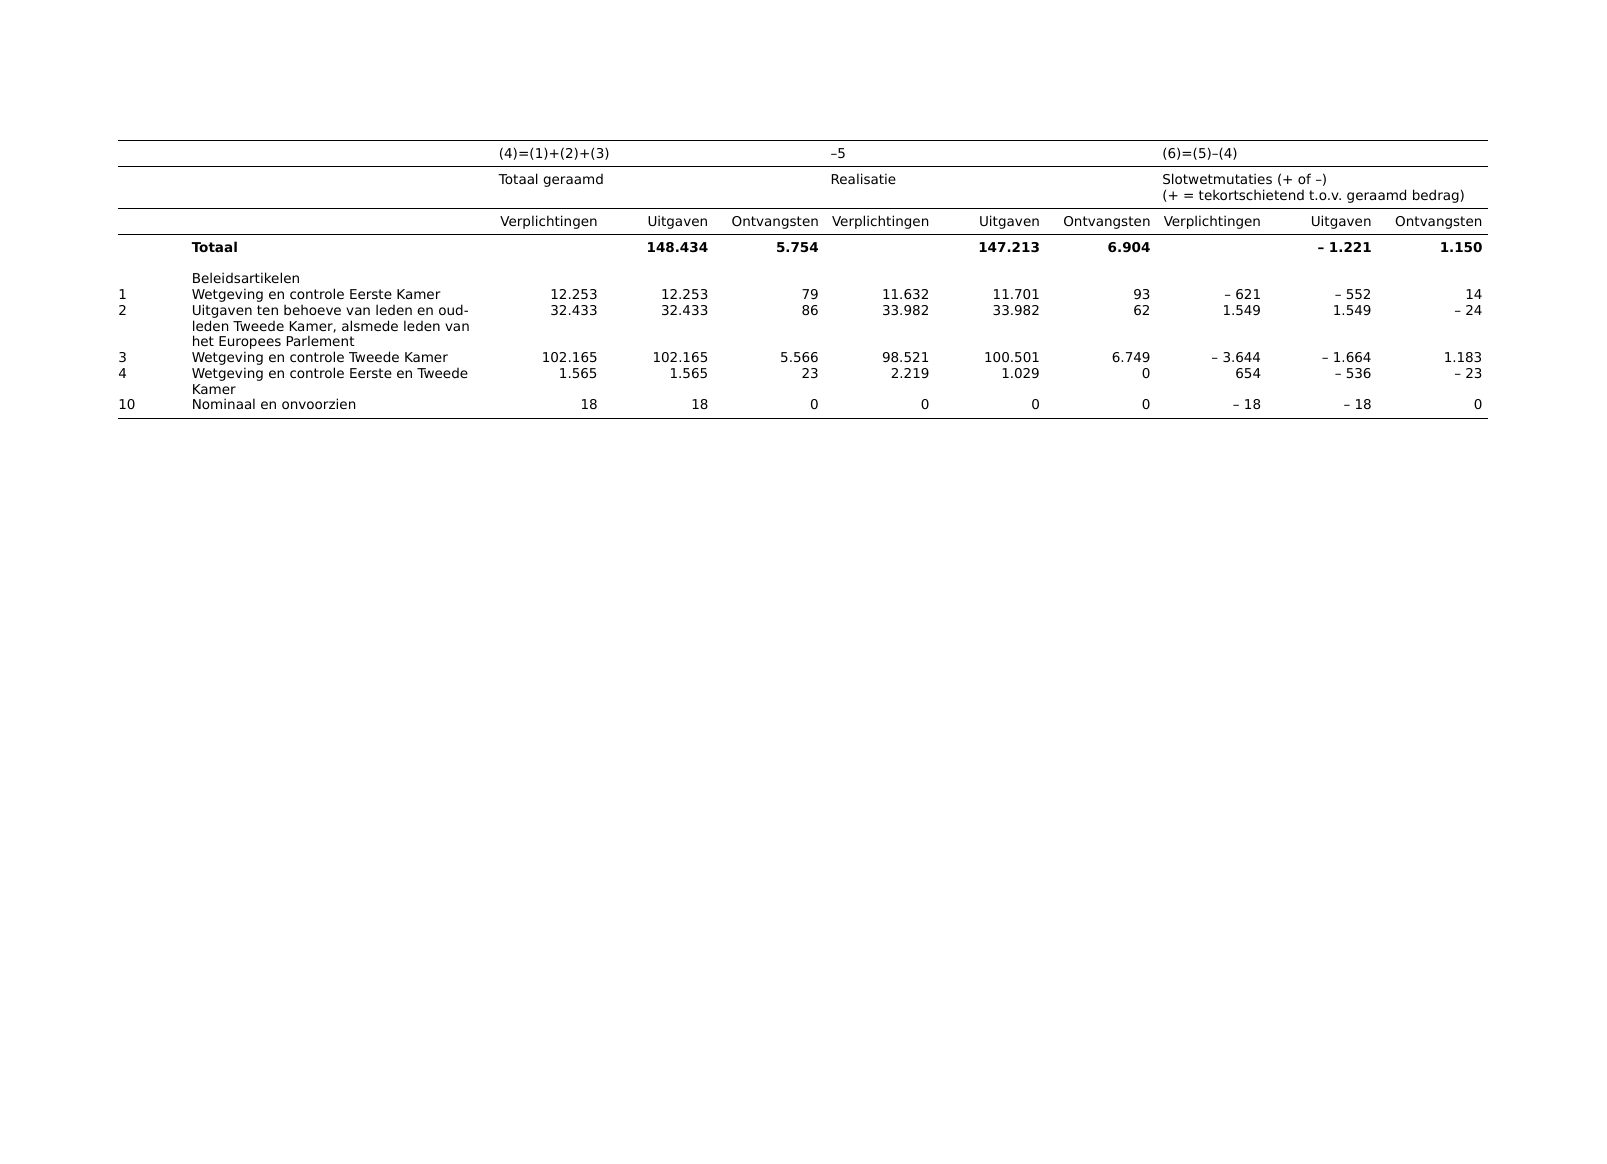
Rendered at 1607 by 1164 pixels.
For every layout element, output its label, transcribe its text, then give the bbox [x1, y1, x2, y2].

table_cell Totaal [186, 235, 493, 256]
table_cell 100.501 [935, 350, 1046, 366]
table_cell [186, 167, 493, 208]
table_cell 4 [118, 366, 186, 397]
table_cell [1377, 271, 1488, 287]
table_cell [1156, 235, 1267, 256]
table_cell [825, 271, 935, 287]
table_cell 0 [825, 397, 935, 418]
table_cell 1.565 [603, 366, 714, 397]
table_cell Totaal geraamd [493, 167, 824, 208]
table_cell 14 [1377, 287, 1488, 303]
table_cell 62 [1046, 303, 1156, 350]
table_cell 1.029 [935, 366, 1046, 397]
table_cell [714, 271, 824, 287]
table_cell 1 [118, 287, 186, 303]
table_cell 148.434 [603, 235, 714, 256]
table_cell [493, 235, 603, 256]
table_cell [935, 271, 1046, 287]
table_cell [1156, 271, 1267, 287]
table_cell [118, 209, 186, 234]
table_cell [186, 256, 493, 271]
table_cell – 536 [1267, 366, 1377, 397]
table_cell 79 [714, 287, 824, 303]
table_cell 654 [1156, 366, 1267, 397]
table_cell – 621 [1156, 287, 1267, 303]
table_cell Verplichtingen [825, 209, 935, 234]
table_cell 93 [1046, 287, 1156, 303]
table_cell 1.565 [493, 366, 603, 397]
table_cell 98.521 [825, 350, 935, 366]
table_cell Wetgeving en controle Tweede Kamer [186, 350, 493, 366]
table_cell 1.183 [1377, 350, 1488, 366]
table_cell Uitgaven [935, 209, 1046, 234]
table_cell – 24 [1377, 303, 1488, 350]
table_cell – 3.644 [1156, 350, 1267, 366]
table_cell – 23 [1377, 366, 1488, 397]
table_cell [118, 235, 186, 256]
table_cell 3 [118, 350, 186, 366]
table_cell Realisatie [825, 167, 1156, 208]
table_cell 0 [1377, 397, 1488, 418]
table_cell [1267, 271, 1377, 287]
table_cell Verplichtingen [493, 209, 603, 234]
table_cell [493, 256, 603, 271]
table_cell [118, 167, 186, 208]
table_header [118, 141, 186, 166]
table_cell [825, 235, 935, 256]
table_cell 11.701 [935, 287, 1046, 303]
table_header [186, 141, 493, 166]
table_cell Nominaal en onvoorzien [186, 397, 493, 418]
table_cell 12.253 [493, 287, 603, 303]
table_cell 102.165 [493, 350, 603, 366]
table_cell 10 [118, 397, 186, 418]
table_cell 32.433 [493, 303, 603, 350]
table_cell Ontvangsten [714, 209, 824, 234]
table_cell [825, 256, 935, 271]
table_cell 12.253 [603, 287, 714, 303]
table_cell Ontvangsten [1377, 209, 1488, 234]
table_cell 102.165 [603, 350, 714, 366]
table_cell 1.549 [1267, 303, 1377, 350]
table_cell 2 [118, 303, 186, 350]
table_cell [935, 256, 1046, 271]
table_cell Wetgeving en controle Eerste Kamer [186, 287, 493, 303]
table_cell – 18 [1156, 397, 1267, 418]
table_cell [1046, 256, 1156, 271]
table_cell Slotwetmutaties (+ of –) (+ = tekortschietend t.o.v. geraamd bedrag) [1156, 167, 1488, 208]
table_header –5 [825, 141, 1156, 166]
table_cell – 1.664 [1267, 350, 1377, 366]
table_cell 0 [1046, 366, 1156, 397]
table_cell [1377, 256, 1488, 271]
table_cell – 1.221 [1267, 235, 1377, 256]
table_cell [186, 209, 493, 234]
table_cell – 18 [1267, 397, 1377, 418]
table_cell Uitgaven ten behoeve van leden en oud-leden Tweede Kamer, alsmede leden van het Europees Parlement [186, 303, 493, 350]
table_cell 33.982 [825, 303, 935, 350]
table_cell 2.219 [825, 366, 935, 397]
table_cell [603, 256, 714, 271]
table_cell Wetgeving en controle Eerste en Tweede Kamer [186, 366, 493, 397]
table_cell 32.433 [603, 303, 714, 350]
table_cell 18 [603, 397, 714, 418]
table_cell 0 [714, 397, 824, 418]
table_cell Beleidsartikelen [186, 271, 493, 287]
table_header (6)=(5)–(4) [1156, 141, 1488, 166]
table_cell [118, 256, 186, 271]
table_cell Verplichtingen [1156, 209, 1267, 234]
table_cell [714, 256, 824, 271]
table_cell 147.213 [935, 235, 1046, 256]
table_cell [603, 271, 714, 287]
table_cell 1.150 [1377, 235, 1488, 256]
table_cell 5.754 [714, 235, 824, 256]
table_cell – 552 [1267, 287, 1377, 303]
table_cell Ontvangsten [1046, 209, 1156, 234]
table_cell [118, 271, 186, 287]
table_header (4)=(1)+(2)+(3) [493, 141, 824, 166]
table_cell Uitgaven [603, 209, 714, 234]
table_cell 5.566 [714, 350, 824, 366]
table_cell 23 [714, 366, 824, 397]
table_cell [1046, 271, 1156, 287]
table_cell [493, 271, 603, 287]
table_cell 86 [714, 303, 824, 350]
table_cell Uitgaven [1267, 209, 1377, 234]
table_cell [1156, 256, 1267, 271]
table_cell 6.904 [1046, 235, 1156, 256]
table_cell [1267, 256, 1377, 271]
table_cell 6.749 [1046, 350, 1156, 366]
table_cell 1.549 [1156, 303, 1267, 350]
table_cell 0 [1046, 397, 1156, 418]
table_cell 0 [935, 397, 1046, 418]
table_cell 11.632 [825, 287, 935, 303]
table_cell 18 [493, 397, 603, 418]
table_cell 33.982 [935, 303, 1046, 350]
